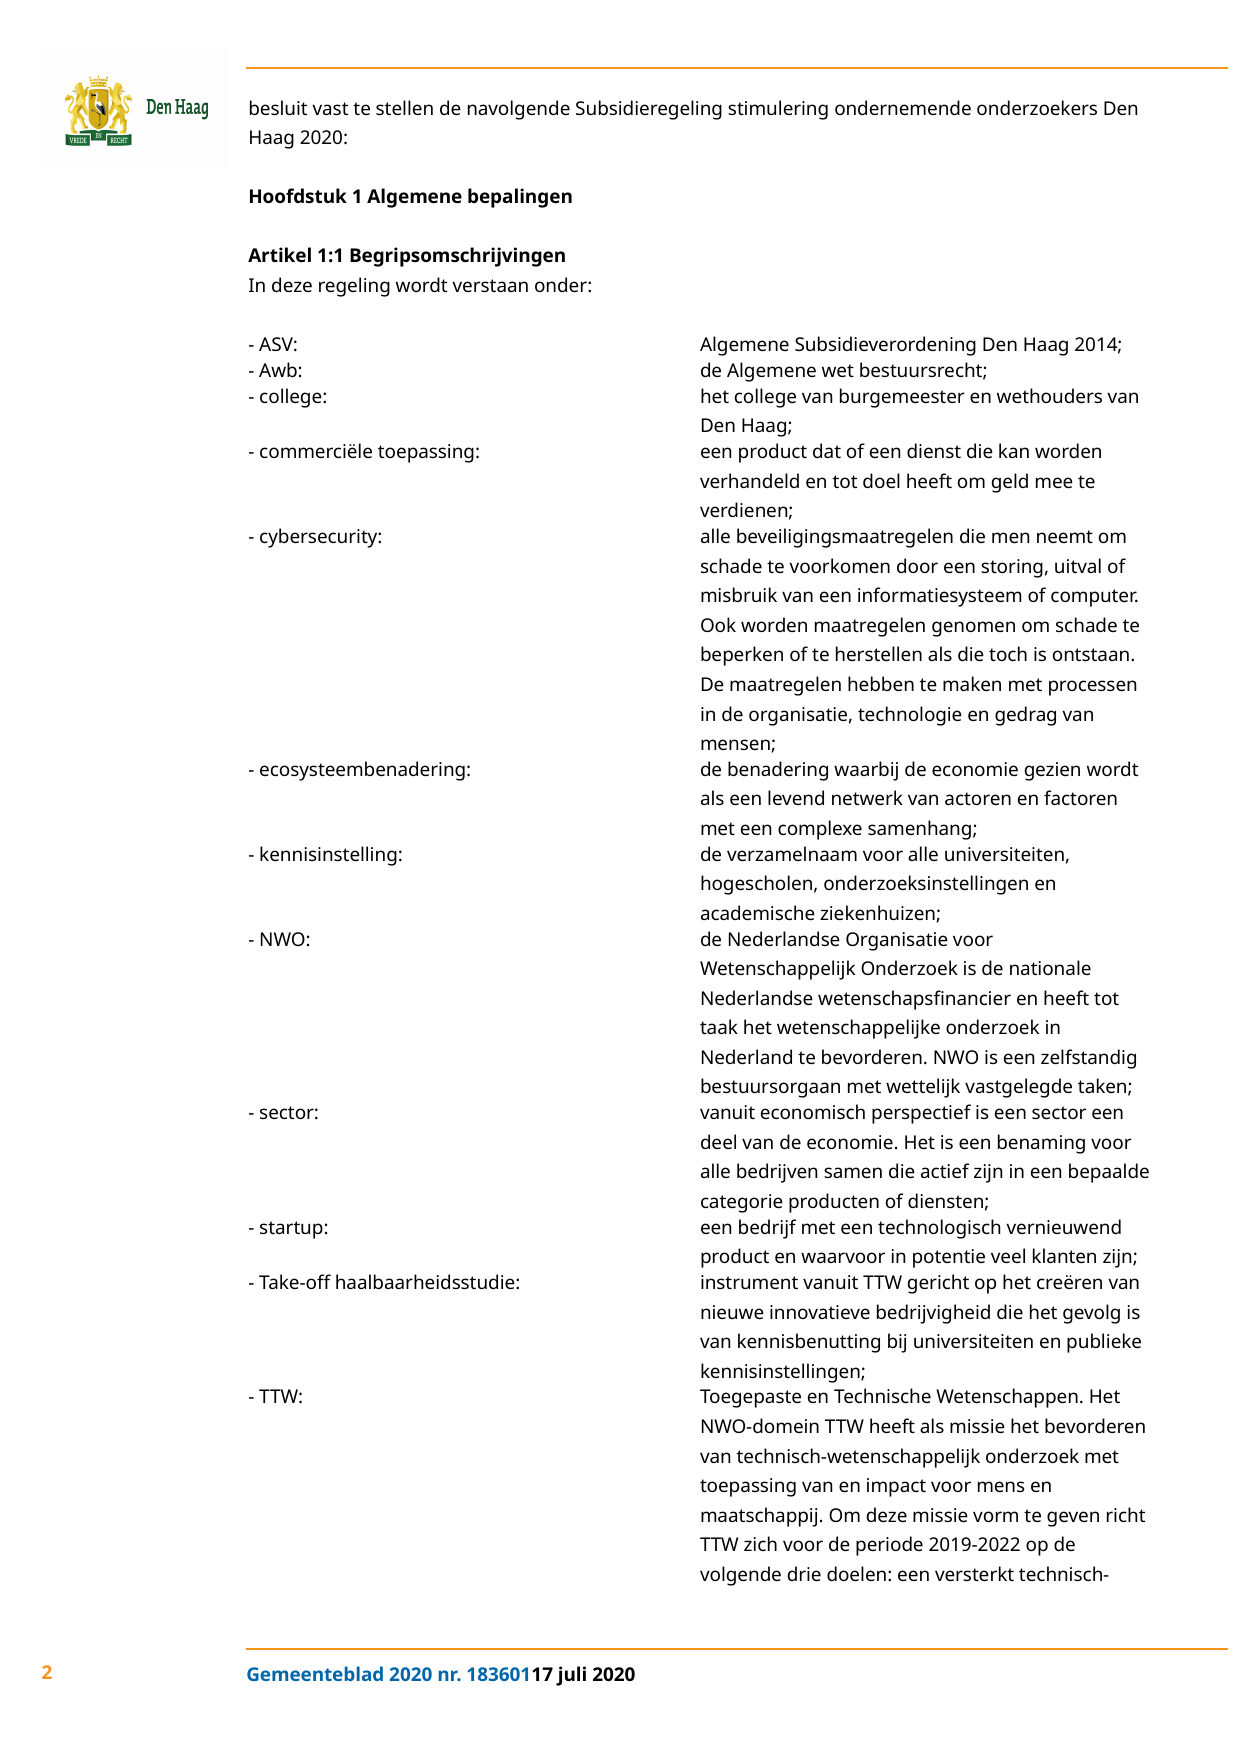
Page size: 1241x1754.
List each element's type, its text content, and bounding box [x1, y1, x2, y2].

table_header Algemene Subsidieverordening Den Haag 2014; [700, 332, 1152, 357]
table_cell alle beveiligingsmaatregelen die men neemt om schade te voorkomen door een storing, uitval of misbruik van een informatiesysteem of computer. Ook worden maatregelen genomen om schade te beperken of te herstellen als die toch is ontstaan. De maatregelen hebben te maken met processen in de organisatie, technologie en gedrag van mensen; [700, 523, 1152, 756]
table_cell een product dat of een dienst die kan worden verhandeld en tot doel heeft om geld mee te verdienen; [700, 438, 1152, 523]
table_cell de verzamelnaam voor alle universiteiten, hogescholen, onderzoeksinstellingen en academische ziekenhuizen; [700, 841, 1152, 926]
table_cell - Awb: [248, 357, 700, 383]
table_cell - cybersecurity: [248, 523, 700, 756]
table_cell de benadering waarbij de economie gezien wordt als een levend netwerk van actoren en factoren met een complexe samenhang; [700, 756, 1152, 841]
table_cell - college: [248, 383, 700, 438]
table_cell - sector: [248, 1100, 700, 1214]
text Hoofdstuk 1 Algemene bepalingen [248, 183, 1152, 209]
table_header - ASV: [248, 332, 700, 357]
text Artikel 1:1 Begripsomschrijvingen [248, 243, 1152, 268]
table_cell de Algemene wet bestuursrecht; [700, 357, 1152, 383]
table_cell instrument vanuit TTW gericht op het creëren van nieuwe innovatieve bedrijvigheid die het gevolg is van kennisbenutting bij universiteiten en publieke kennisinstellingen; [700, 1269, 1152, 1384]
table_cell - TTW: [248, 1384, 700, 1587]
table_cell - Take-off haalbaarheidsstudie: [248, 1269, 700, 1384]
table_cell - ecosysteembenadering: [248, 756, 700, 841]
picture [41, 47, 231, 172]
text besluit vast te stellen de navolgende Subsidieregeling stimulering ondernemende onderzoekers Den Haag 2020: [248, 95, 1152, 150]
text In deze regeling wordt verstaan onder: [248, 272, 1152, 298]
table_cell - kennisinstelling: [248, 841, 700, 926]
table_cell - commerciële toepassing: [248, 438, 700, 523]
table_cell het college van burgemeester en wethouders van Den Haag; [700, 383, 1152, 438]
table_cell de Nederlandse Organisatie voor Wetenschappelijk Onderzoek is de nationale Nederlandse wetenschapsfinancier en heeft tot taak het wetenschappelijke onderzoek in Nederland te bevorderen. NWO is een zelfstandig bestuursorgaan met wettelijk vastgelegde taken; [700, 926, 1152, 1099]
table_cell een bedrijf met een technologisch vernieuwend product en waarvoor in potentie veel klanten zijn; [700, 1214, 1152, 1269]
table_cell - NWO: [248, 926, 700, 1099]
table_cell Toegepaste en Technische Wetenschappen. Het NWO-domein TTW heeft als missie het bevorderen van technisch-wetenschappelijk onderzoek met toepassing van en impact voor mens en maatschappij. Om deze missie vorm te geven richt TTW zich voor de periode 2019-2022 op de volgende drie doelen: een versterkt technisch- [700, 1384, 1152, 1587]
table_cell vanuit economisch perspectief is een sector een deel van de economie. Het is een benaming voor alle bedrijven samen die actief zijn in een bepaalde categorie producten of diensten; [700, 1100, 1152, 1214]
table_cell - startup: [248, 1214, 700, 1269]
